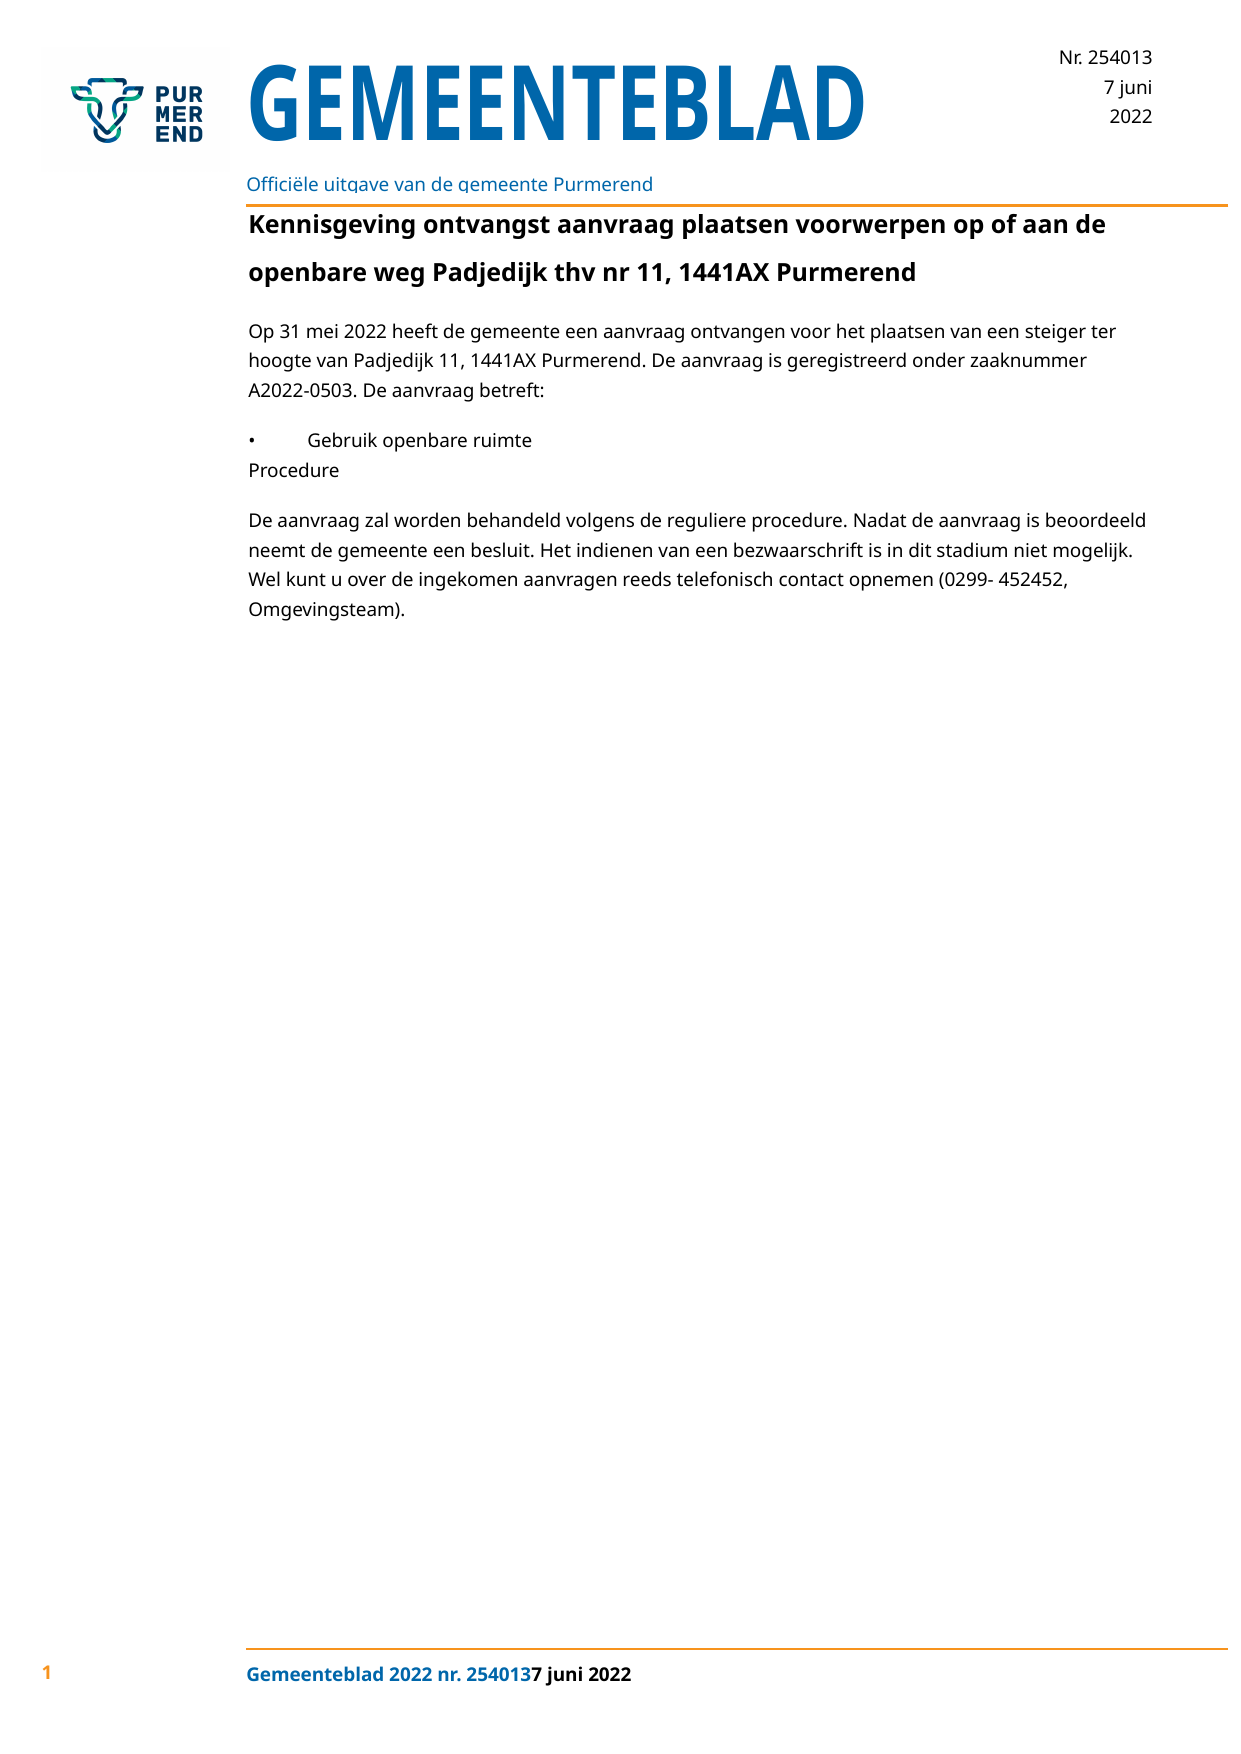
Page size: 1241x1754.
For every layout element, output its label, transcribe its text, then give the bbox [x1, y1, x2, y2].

text Kennisgeving ontvangst aanvraag plaatsen voorwerpen op of aan de openbare weg Padjedijk thv nr 11, 1441AX Purmerend [248, 207, 1152, 288]
text Procedure [248, 457, 1152, 483]
list Gebruik openbare ruimte [248, 427, 1152, 453]
text De aanvraag zal worden behandeld volgens de reguliere procedure. Nadat de aanvraag is beoordeeld neemt de gemeente een besluit. Het indienen van een bezwaarschrift is in dit stadium niet mogelijk. Wel kunt u over de ingekomen aanvragen reeds telefonisch contact opnemen (0299- 452452, Omgevingsteam). [248, 507, 1152, 622]
text Op 31 mei 2022 heeft de gemeente een aanvraag ontvangen voor het plaatsen van een steiger ter hoogte van Padjedijk 11, 1441AX Purmerend. De aanvraag is geregistreerd onder zaaknummer A2022-0503. De aanvraag betreft: [248, 318, 1152, 403]
picture [41, 47, 231, 172]
